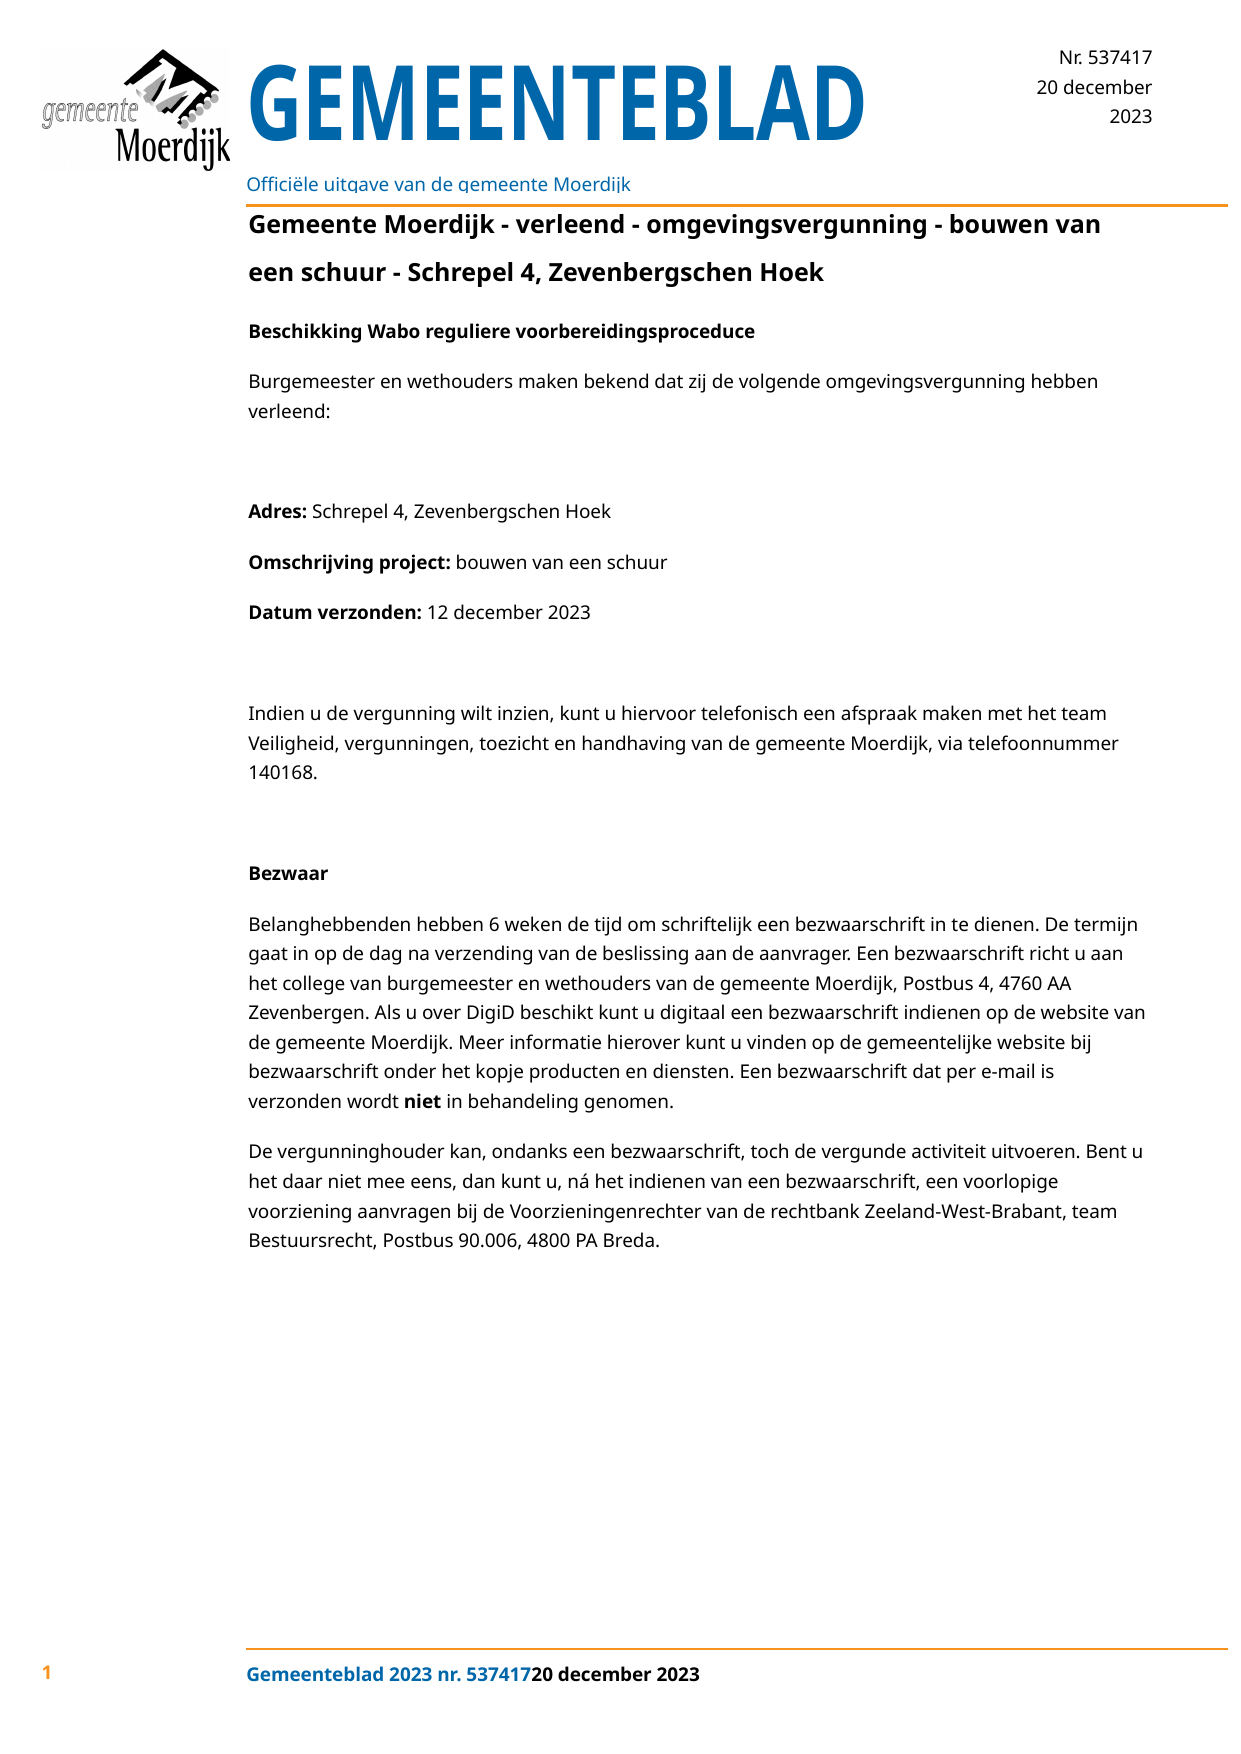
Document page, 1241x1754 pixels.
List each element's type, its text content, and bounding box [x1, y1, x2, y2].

text Datum verzonden: 12 december 2023 [248, 599, 1152, 625]
text Adres: Schrepel 4, Zevenbergschen Hoek [248, 499, 1152, 524]
picture [41, 47, 231, 172]
text Burgemeester en wethouders maken bekend dat zij de volgende omgevingsvergunning hebben verleend: [248, 368, 1152, 424]
text Beschikking Wabo reguliere voorbereidingsproceduce [248, 318, 1152, 344]
text Gemeente Moerdijk - verleend - omgevingsvergunning - bouwen van een schuur - Schrepel 4, Zevenbergschen Hoek [248, 207, 1152, 288]
text Omschrijving project: bouwen van een schuur [248, 549, 1152, 575]
text Bezwaar [248, 860, 1152, 886]
text Indien u de vergunning wilt inzien, kunt u hiervoor telefonisch een afspraak maken met het team Veiligheid, vergunningen, toezicht en handhaving van de gemeente Moerdijk, via telefoonnummer 140168. [248, 700, 1152, 785]
text Belanghebbenden hebben 6 weken de tijd om schriftelijk een bezwaarschrift in te dienen. De termijn gaat in op de dag na verzending van de beslissing aan de aanvrager. Een bezwaarschrift richt u aan het college van burgemeester en wethouders van de gemeente Moerdijk, Postbus 4, 4760 AA Zevenbergen. Als u over DigiD beschikt kunt u digitaal een bezwaarschrift indienen op de website van de gemeente Moerdijk. Meer informatie hierover kunt u vinden op de gemeentelijke website bij bezwaarschrift onder het kopje producten en diensten. Een bezwaarschrift dat per e-mail is verzonden wordt niet in behandeling genomen. [248, 911, 1152, 1114]
text De vergunninghouder kan, ondanks een bezwaarschrift, toch de vergunde activiteit uitvoeren. Bent u het daar niet mee eens, dan kunt u, ná het indienen van een bezwaarschrift, een voorlopige voorziening aanvragen bij de Voorzieningenrechter van de rechtbank Zeeland-West-Brabant, team Bestuursrecht, Postbus 90.006, 4800 PA Breda. [248, 1139, 1152, 1253]
